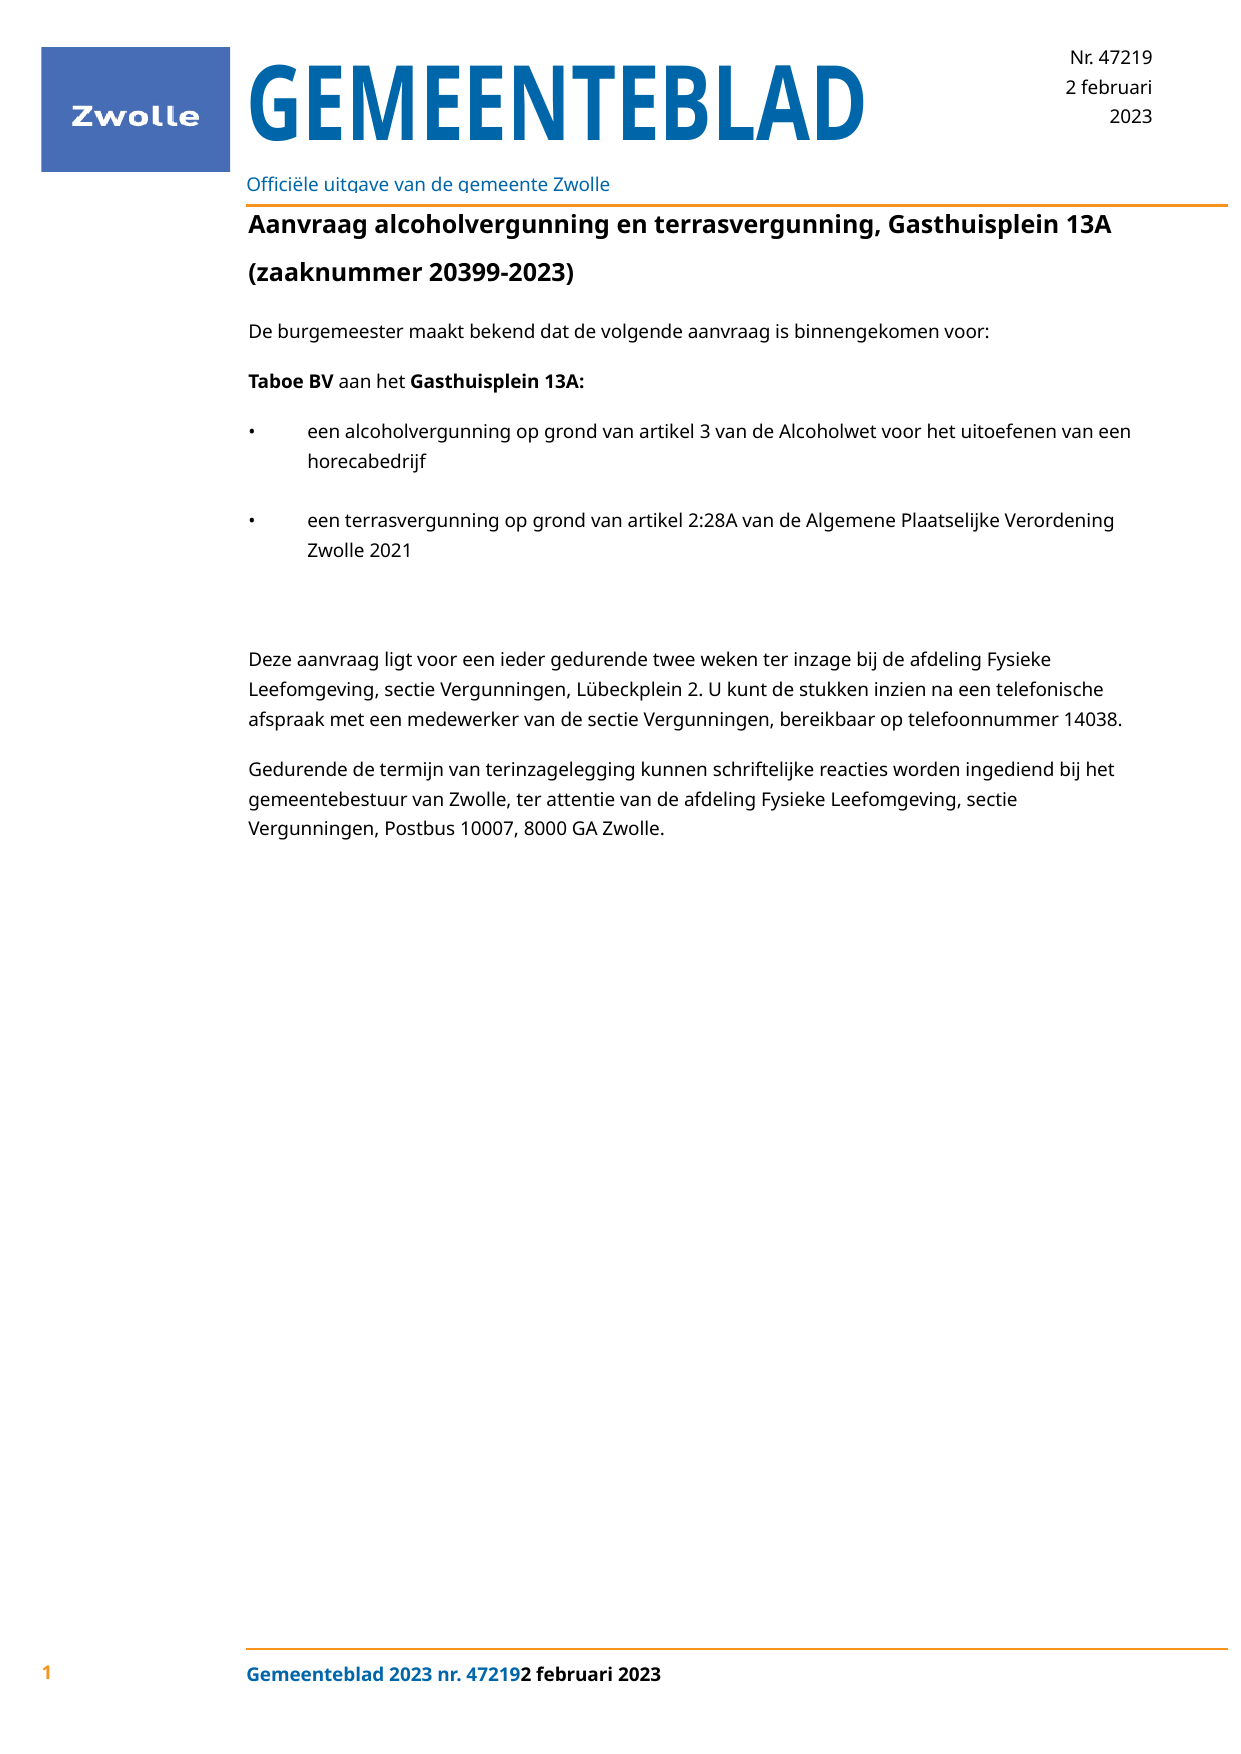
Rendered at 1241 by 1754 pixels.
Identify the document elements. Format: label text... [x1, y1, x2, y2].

picture [41, 47, 231, 172]
text Taboe BV aan het Gasthuisplein 13A: [248, 368, 1152, 394]
text De burgemeester maakt bekend dat de volgende aanvraag is binnengekomen voor: [248, 318, 1152, 344]
list een terrasvergunning op grond van artikel 2:28A van de Algemene Plaatselijke Verordening Zwolle 2021 [248, 507, 1152, 563]
text Gedurende de termijn van terinzagelegging kunnen schriftelijke reacties worden ingediend bij het gemeentebestuur van Zwolle, ter attentie van de afdeling Fysieke Leefomgeving, sectie Vergunningen, Postbus 10007, 8000 GA Zwolle. [248, 756, 1152, 841]
text Aanvraag alcoholvergunning en terrasvergunning, Gasthuisplein 13A (zaaknummer 20399-2023) [248, 207, 1152, 288]
text Deze aanvraag ligt voor een ieder gedurende twee weken ter inzage bij de afdeling Fysieke Leefomgeving, sectie Vergunningen, Lübeckplein 2. U kunt de stukken inzien na een telefonische afspraak met een medewerker van de sectie Vergunningen, bereikbaar op telefoonnummer 14038. [248, 647, 1152, 732]
list een alcoholvergunning op grond van artikel 3 van de Alcoholwet voor het uitoefenen van een horecabedrijf [248, 419, 1152, 474]
